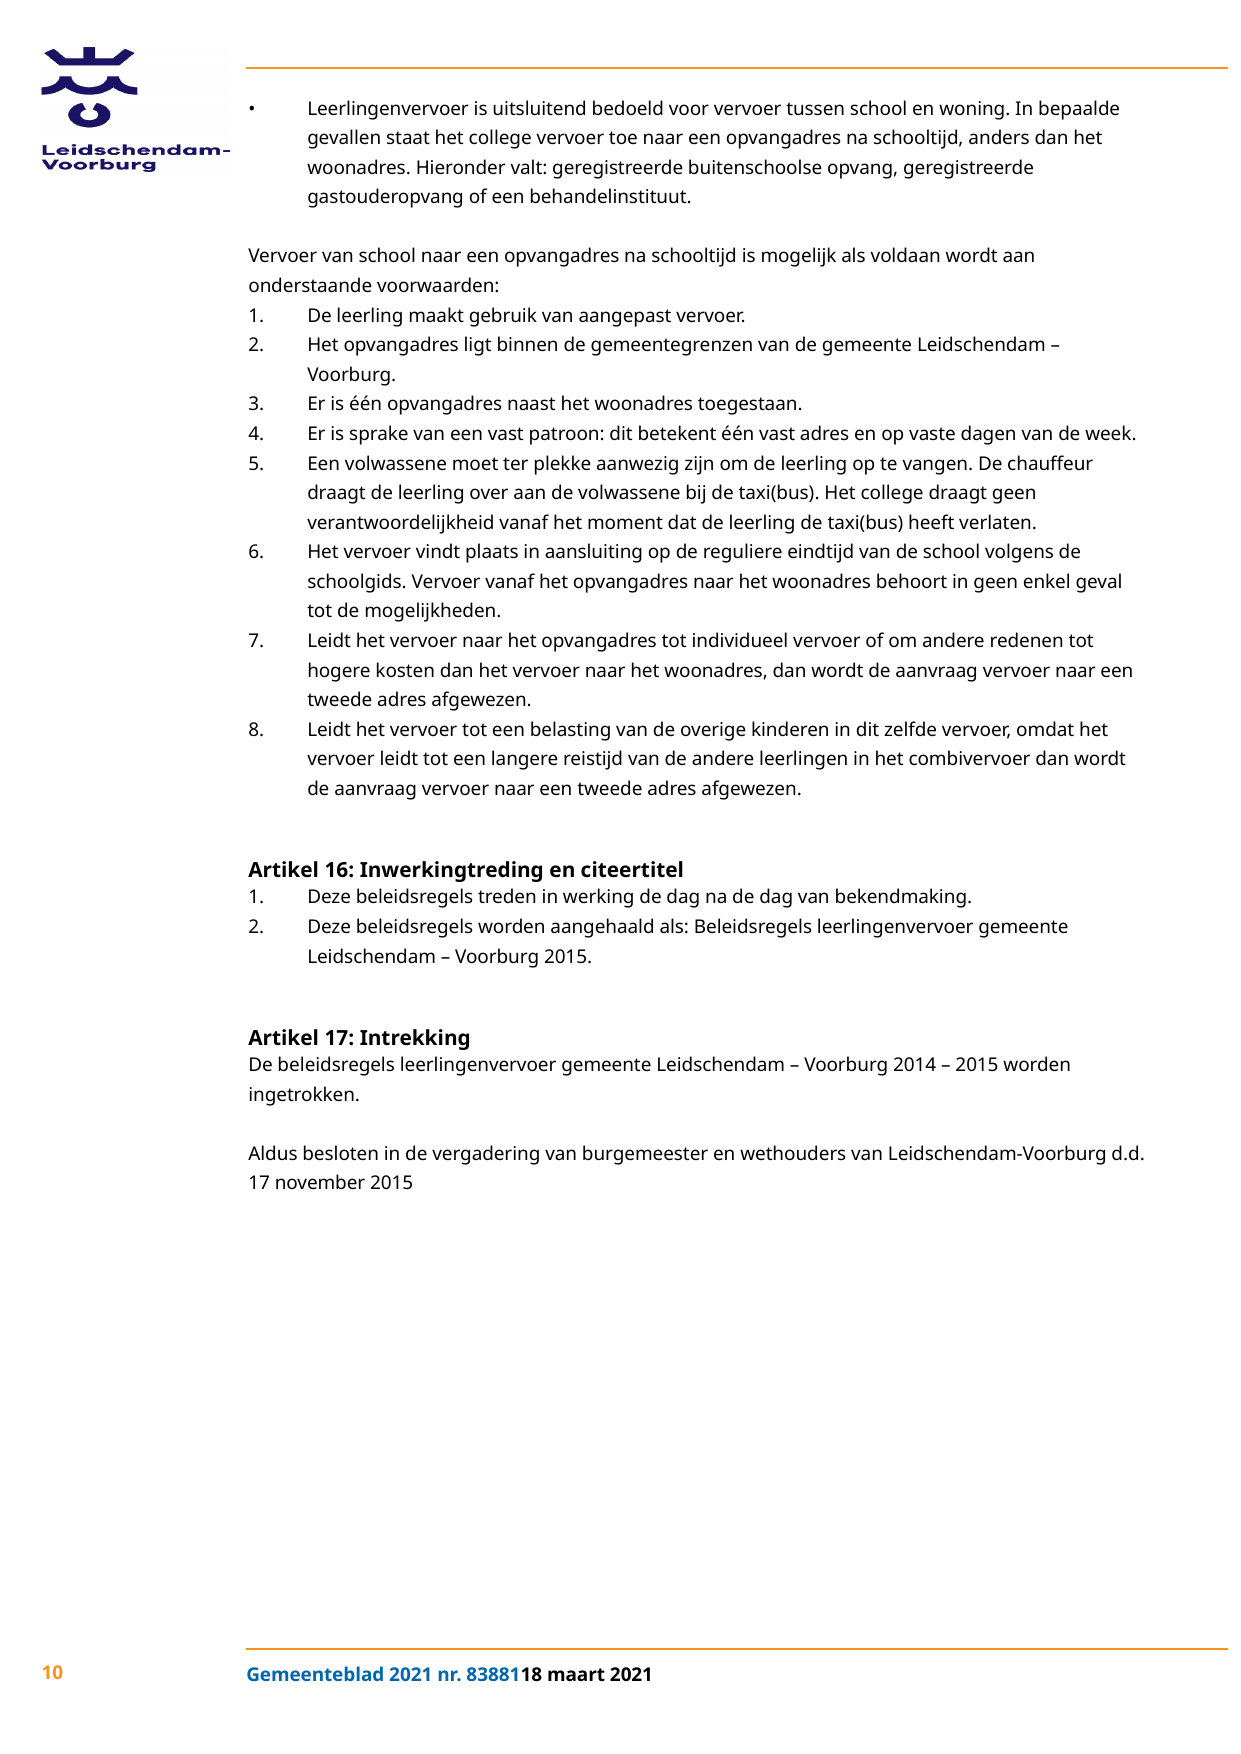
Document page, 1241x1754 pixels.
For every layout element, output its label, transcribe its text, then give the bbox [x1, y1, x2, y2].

list Het opvangadres ligt binnen de gemeentegrenzen van de gemeente Leidschendam – Voorburg. [248, 331, 1152, 387]
text Vervoer van school naar een opvangadres na schooltijd is mogelijk als voldaan wordt aan onderstaande voorwaarden: [248, 243, 1152, 298]
list Deze beleidsregels worden aangehaald als: Beleidsregels leerlingenvervoer gemeente Leidschendam – Voorburg 2015. [248, 913, 1152, 968]
text De beleidsregels leerlingenvervoer gemeente Leidschendam – Voorburg 2014 – 2015 worden ingetrokken. [248, 1051, 1152, 1107]
list Leidt het vervoer tot een belasting van de overige kinderen in dit zelfde vervoer, omdat het vervoer leidt tot een langere reistijd van de andere leerlingen in het combivervoer dan wordt de aanvraag vervoer naar een tweede adres afgewezen. [248, 716, 1152, 801]
list De leerling maakt gebruik van aangepast vervoer. [248, 302, 1152, 328]
picture [41, 47, 231, 172]
list Er is sprake van een vast patroon: dit betekent één vast adres en op vaste dagen van de week. [248, 420, 1152, 446]
list Leerlingenvervoer is uitsluitend bedoeld voor vervoer tussen school en woning. In bepaalde gevallen staat het college vervoer toe naar een opvangadres na schooltijd, anders dan het woonadres. Hieronder valt: geregistreerde buitenschoolse opvang, geregistreerde gastouderopvang of een behandelinstituut. [248, 95, 1152, 209]
list Een volwassene moet ter plekke aanwezig zijn om de leerling op te vangen. De chauffeur draagt de leerling over aan de volwassene bij de taxi(bus). Het college draagt geen verantwoordelijkheid vanaf het moment dat de leerling de taxi(bus) heeft verlaten. [248, 450, 1152, 535]
text Artikel 17: Intrekking [248, 1023, 1152, 1051]
list Er is één opvangadres naast het woonadres toegestaan. [248, 391, 1152, 416]
list Deze beleidsregels treden in werking de dag na de dag van bekendmaking. [248, 884, 1152, 909]
text Artikel 16: Inwerkingtreding en citeertitel [248, 855, 1152, 884]
text Aldus besloten in de vergadering van burgemeester en wethouders van Leidschendam-Voorburg d.d. 17 november 2015 [248, 1140, 1152, 1195]
list Leidt het vervoer naar het opvangadres tot individueel vervoer of om andere redenen tot hogere kosten dan het vervoer naar het woonadres, dan wordt de aanvraag vervoer naar een tweede adres afgewezen. [248, 627, 1152, 712]
list Het vervoer vindt plaats in aansluiting op de reguliere eindtijd van de school volgens de schoolgids. Vervoer vanaf het opvangadres naar het woonadres behoort in geen enkel geval tot de mogelijkheden. [248, 538, 1152, 623]
